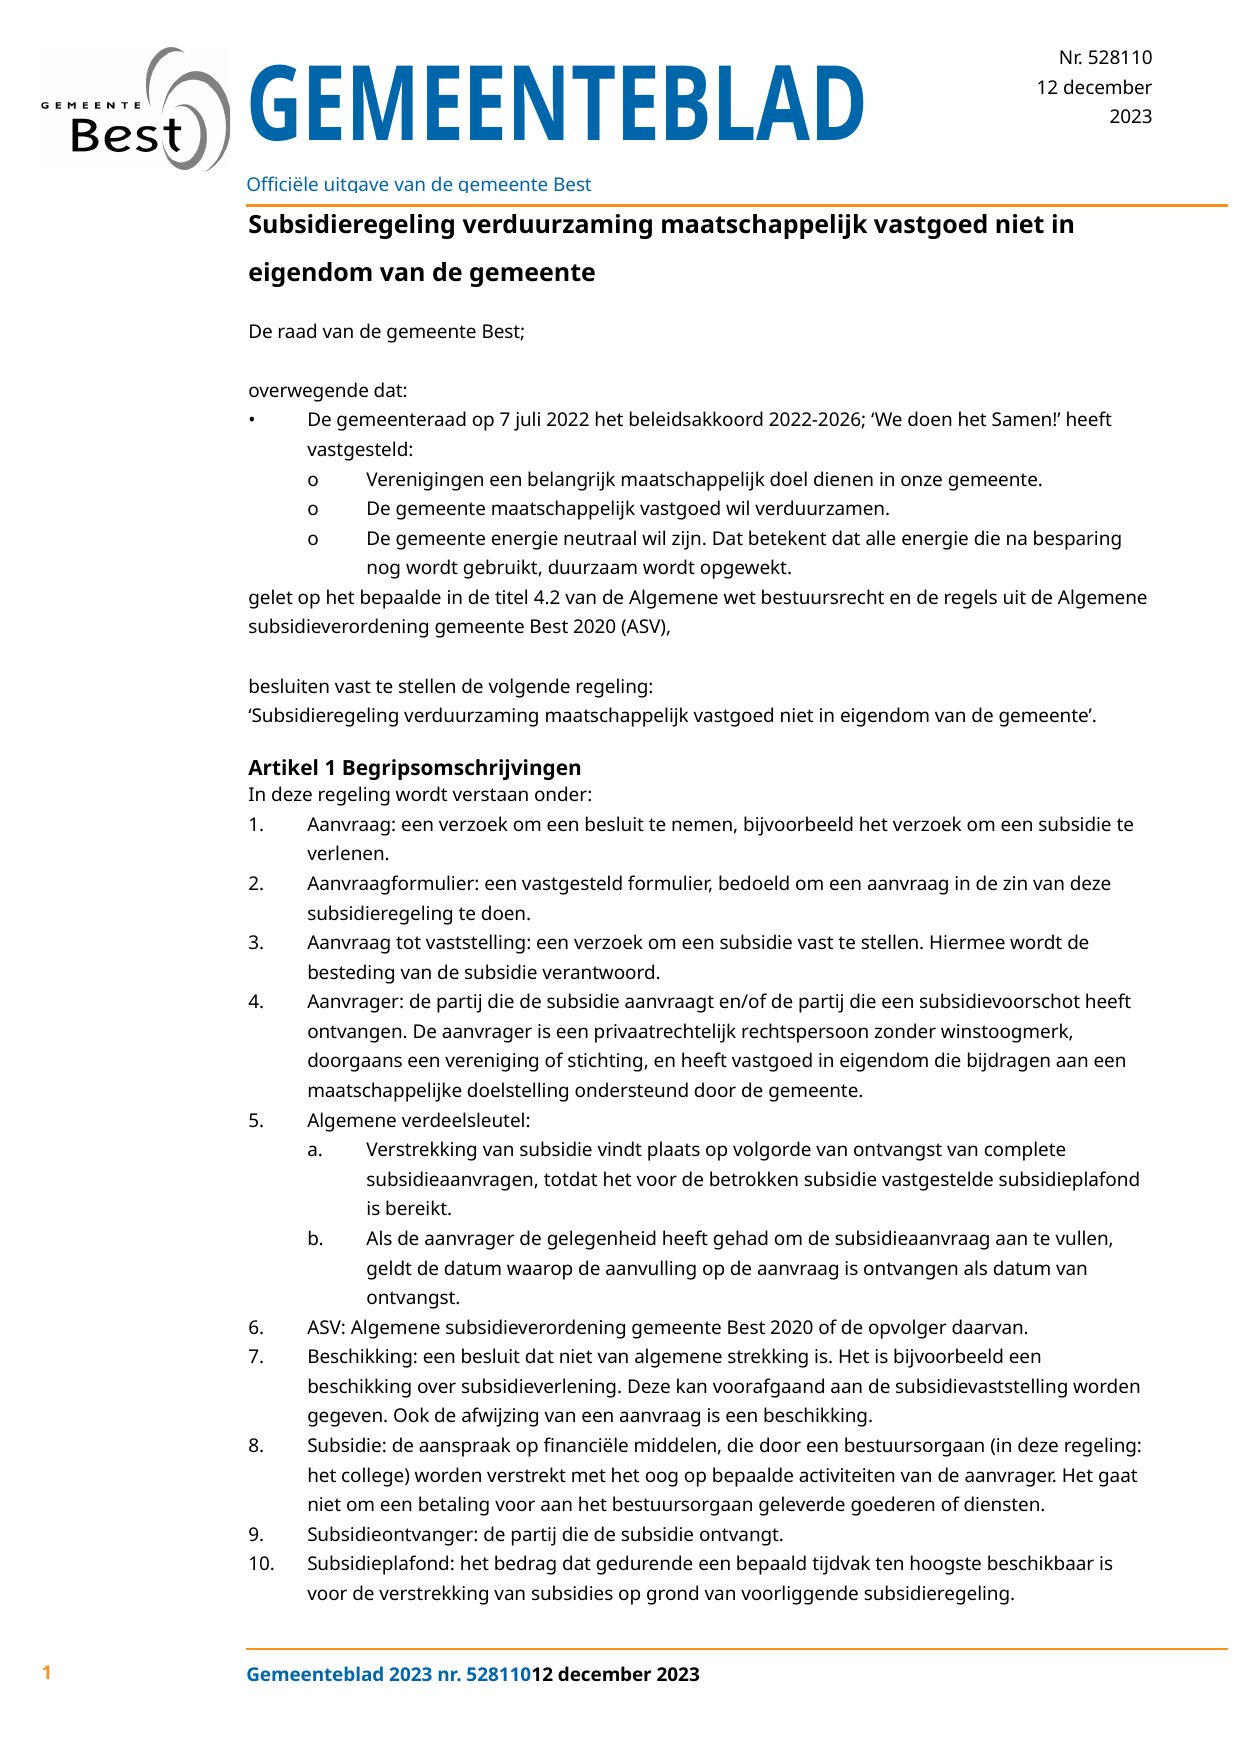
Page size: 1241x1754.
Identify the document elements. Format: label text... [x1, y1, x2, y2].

list Subsidieontvanger: de partij die de subsidie ontvangt. [248, 1521, 1152, 1547]
text overwegende dat: [248, 377, 1152, 403]
picture [41, 47, 231, 172]
list Subsidieplafond: het bedrag dat gedurende een bepaald tijdvak ten hoogste beschikbaar is voor de verstrekking van subsidies op grond van voorliggende subsidieregeling. [248, 1551, 1152, 1606]
text De raad van de gemeente Best; [248, 318, 1152, 344]
text gelet op het bepaalde in de titel 4.2 van de Algemene wet bestuursrecht en de regels uit de Algemene subsidieverordening gemeente Best 2020 (ASV), [248, 584, 1152, 639]
list Aanvrager: de partij die de subsidie aanvraagt en/of de partij die een subsidievoorschot heeft ontvangen. De aanvrager is een privaatrechtelijk rechtspersoon zonder winstoogmerk, doorgaans een vereniging of stichting, en heeft vastgoed in eigendom die bijdragen aan een maatschappelijke doelstelling ondersteund door de gemeente. [248, 988, 1152, 1103]
list Aanvraag tot vaststelling: een verzoek om een subsidie vast te stellen. Hiermee wordt de besteding van de subsidie verantwoord. [248, 929, 1152, 984]
list De gemeente maatschappelijk vastgoed wil verduurzamen. [307, 495, 1152, 521]
list Als de aanvrager de gelegenheid heeft gehad om de subsidieaanvraag aan te vullen, geldt de datum waarop de aanvulling op de aanvraag is ontvangen als datum van ontvangst. [307, 1225, 1152, 1310]
list ASV: Algemene subsidieverordening gemeente Best 2020 of de opvolger daarvan. [248, 1314, 1152, 1339]
list Verenigingen een belangrijk maatschappelijk doel dienen in onze gemeente. [307, 466, 1152, 492]
list De gemeenteraad op 7 juli 2022 het beleidsakkoord 2022-2026; ‘We doen het Samen!’ heeft vastgesteld: [248, 407, 1152, 462]
list Algemene verdeelsleutel: [248, 1107, 1152, 1132]
list Subsidie: de aanspraak op financiële middelen, die door een bestuursorgaan (in deze regeling: het college) worden verstrekt met het oog op bepaalde activiteiten van de aanvrager. Het gaat niet om een betaling voor aan het bestuursorgaan geleverde goederen of diensten. [248, 1432, 1152, 1517]
list Aanvraagformulier: een vastgesteld formulier, bedoeld om een aanvraag in de zin van deze subsidieregeling te doen. [248, 870, 1152, 925]
text In deze regeling wordt verstaan onder: [248, 781, 1152, 807]
text besluiten vast te stellen de volgende regeling: [248, 673, 1152, 699]
list Beschikking: een besluit dat niet van algemene strekking is. Het is bijvoorbeeld een beschikking over subsidieverlening. Deze kan voorafgaand aan de subsidievaststelling worden gegeven. Ook de afwijzing van een aanvraag is een beschikking. [248, 1343, 1152, 1428]
text ‘Subsidieregeling verduurzaming maatschappelijk vastgoed niet in eigendom van de gemeente’. [248, 702, 1152, 728]
list Verstrekking van subsidie vindt plaats op volgorde van ontvangst van complete subsidieaanvragen, totdat het voor de betrokken subsidie vastgestelde subsidieplafond is bereikt. [307, 1136, 1152, 1221]
list De gemeente energie neutraal wil zijn. Dat betekent dat alle energie die na besparing nog wordt gebruikt, duurzaam wordt opgewekt. [307, 525, 1152, 580]
text Artikel 1 Begripsomschrijvingen [248, 753, 1152, 781]
list Aanvraag: een verzoek om een besluit te nemen, bijvoorbeeld het verzoek om een subsidie te verlenen. [248, 811, 1152, 866]
text Subsidieregeling verduurzaming maatschappelijk vastgoed niet in eigendom van de gemeente [248, 207, 1152, 288]
